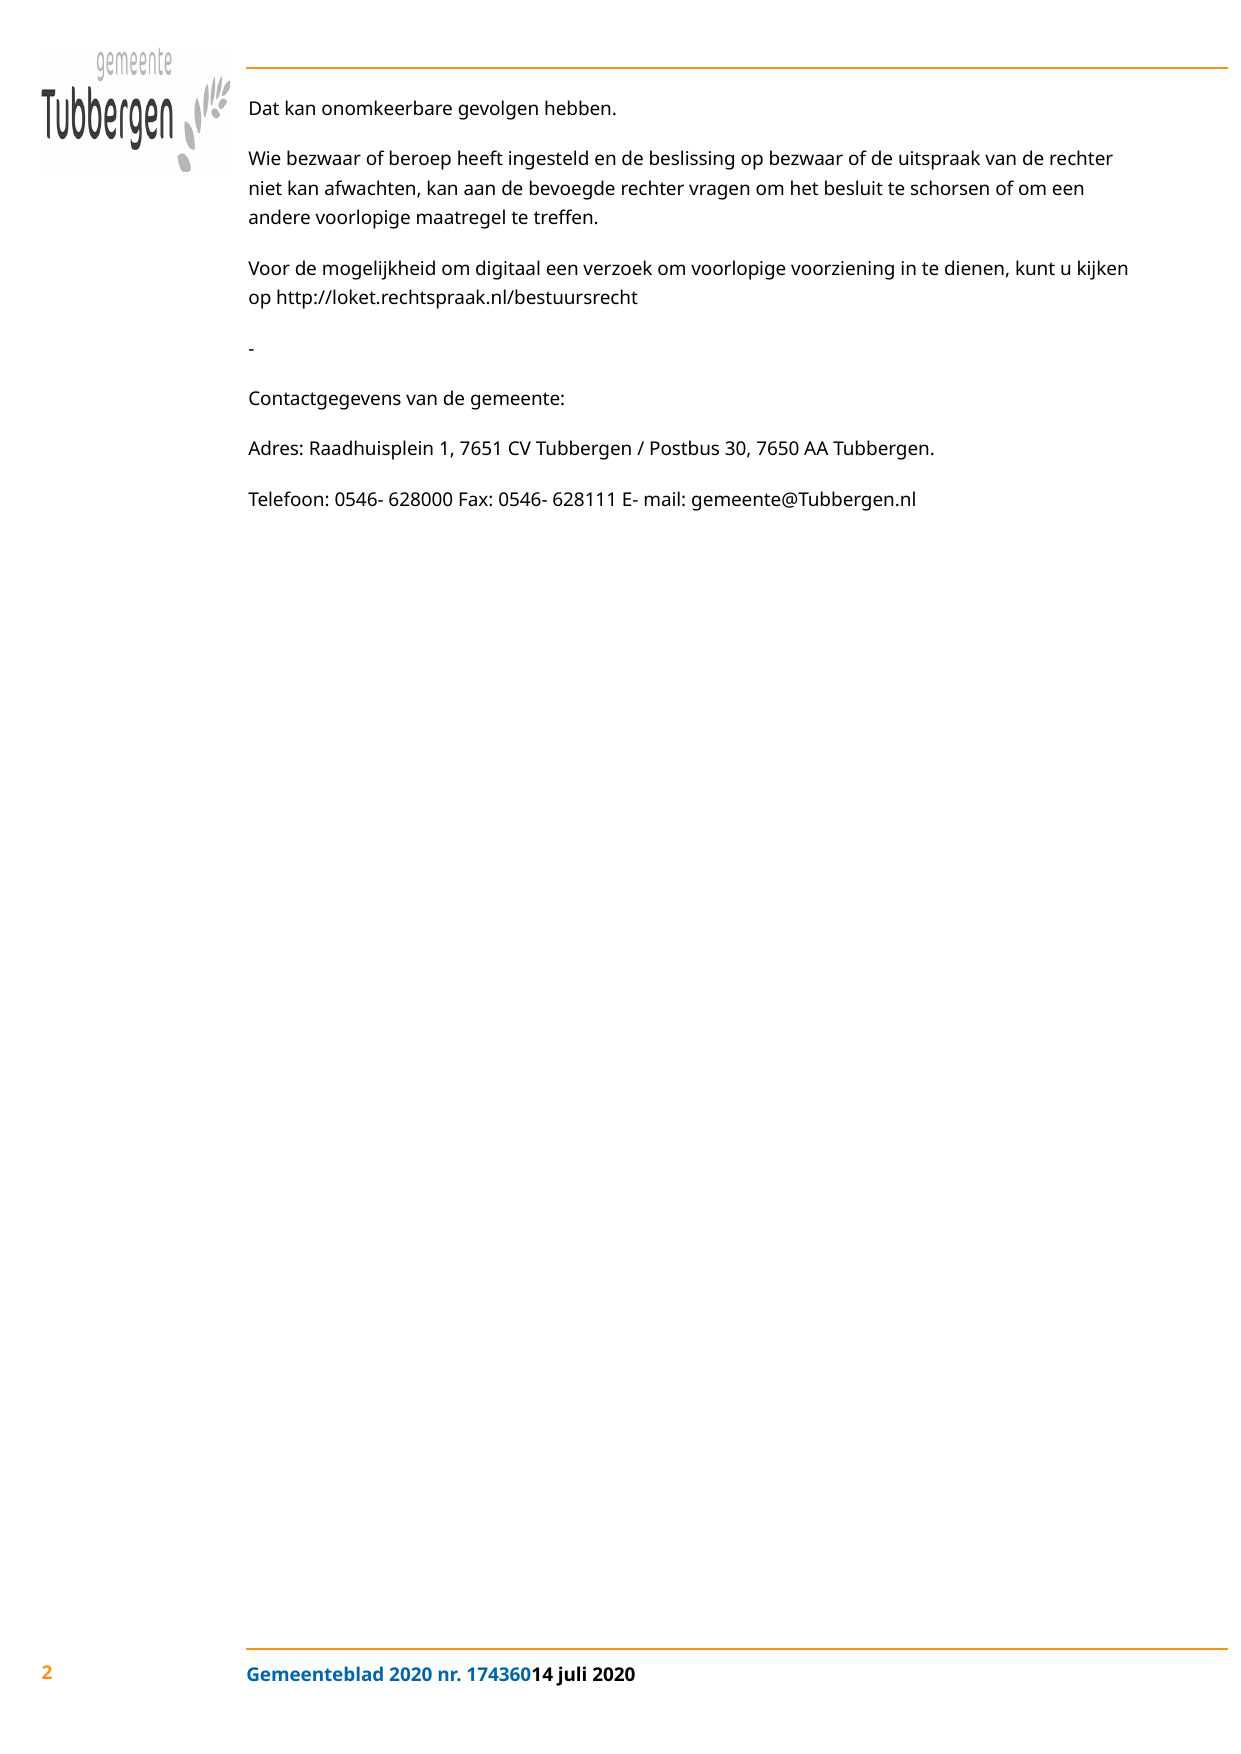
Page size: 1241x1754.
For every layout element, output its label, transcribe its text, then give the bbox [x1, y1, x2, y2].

text Wie bezwaar of beroep heeft ingesteld en de beslissing op bezwaar of de uitspraak van de rechter niet kan afwachten, kan aan de bevoegde rechter vragen om het besluit te schorsen of om een andere voorlopige maatregel te treffen. [248, 145, 1152, 230]
text Adres: Raadhuisplein 1, 7651 CV Tubbergen / Postbus 30, 7650 AA Tubbergen. [248, 436, 1152, 461]
picture [41, 47, 231, 172]
text Contactgegevens van de gemeente: [248, 385, 1152, 411]
text Dat kan onomkeerbare gevolgen hebben. [248, 95, 1152, 121]
text Telefoon: 0546- 628000 Fax: 0546- 628111 E- mail: gemeente@Tubbergen.nl [248, 486, 1152, 512]
text Voor de mogelijkheid om digitaal een verzoek om voorlopige voorziening in te dienen, kunt u kijken op http://loket.rechtspraak.nl/bestuursrecht [248, 255, 1152, 310]
text - [248, 335, 1152, 361]
